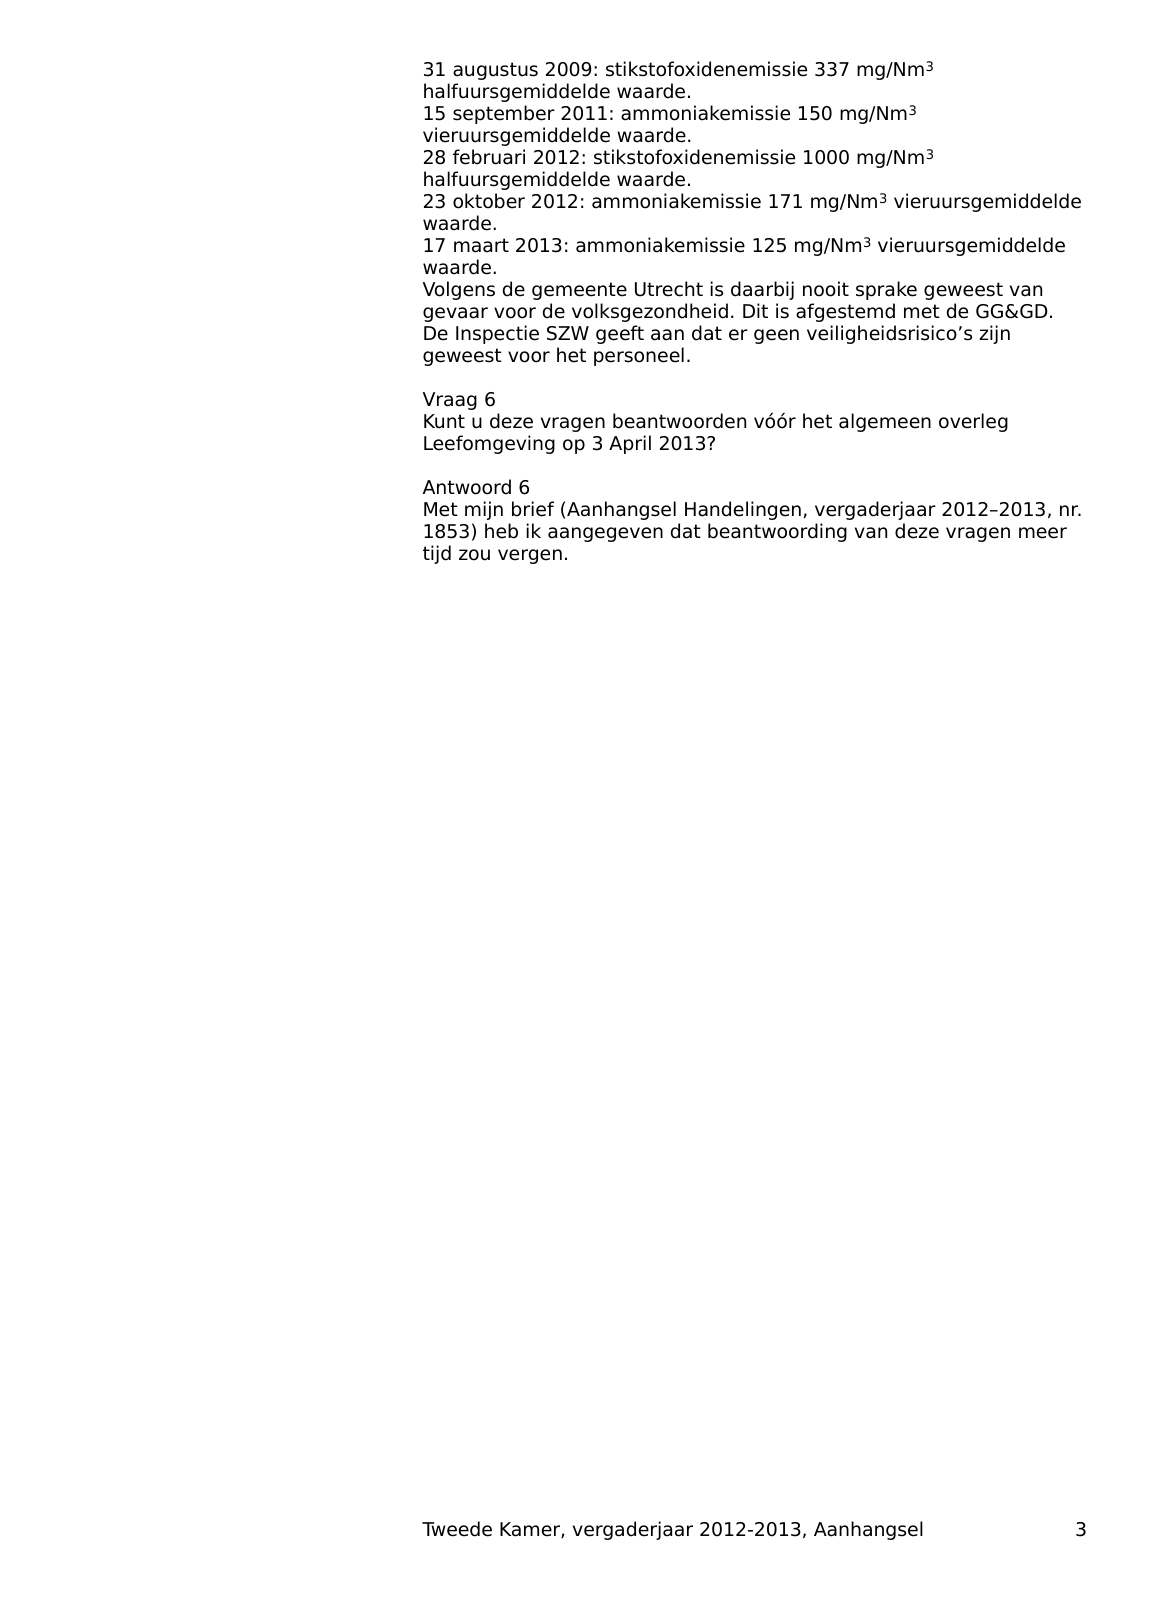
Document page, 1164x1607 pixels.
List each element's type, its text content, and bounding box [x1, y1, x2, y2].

text Kunt u deze vragen beantwoorden vóór het algemeen overleg Leefomgeving op 3 April 2013? [422, 411, 1087, 455]
text De Inspectie SZW geeft aan dat er geen veiligheidsrisico’s zijn geweest voor het personeel. [422, 323, 1087, 367]
text 28 februari 2012: stikstofoxidenemissie 1000 mg/Nm3 halfuursgemiddelde waarde. [422, 147, 1087, 191]
text Vraag 6 [422, 389, 1087, 411]
text Antwoord 6 [422, 477, 1087, 499]
text Volgens de gemeente Utrecht is daarbij nooit sprake geweest van gevaar voor de volksgezondheid. Dit is afgestemd met de GG&GD. [422, 279, 1087, 323]
text 17 maart 2013: ammoniakemissie 125 mg/Nm3 vieruursgemiddelde waarde. [422, 235, 1087, 279]
text Met mijn brief (Aanhangsel Handelingen, vergaderjaar 2012–2013, nr. 1853) heb ik aangegeven dat beantwoording van deze vragen meer tijd zou vergen. [422, 499, 1087, 565]
text 15 september 2011: ammoniakemissie 150 mg/Nm3 vieruursgemiddelde waarde. [422, 103, 1087, 147]
text 31 augustus 2009: stikstofoxidenemissie 337 mg/Nm3 halfuursgemiddelde waarde. [422, 59, 1087, 103]
text 23 oktober 2012: ammoniakemissie 171 mg/Nm3 vieruursgemiddelde waarde. [422, 191, 1087, 235]
